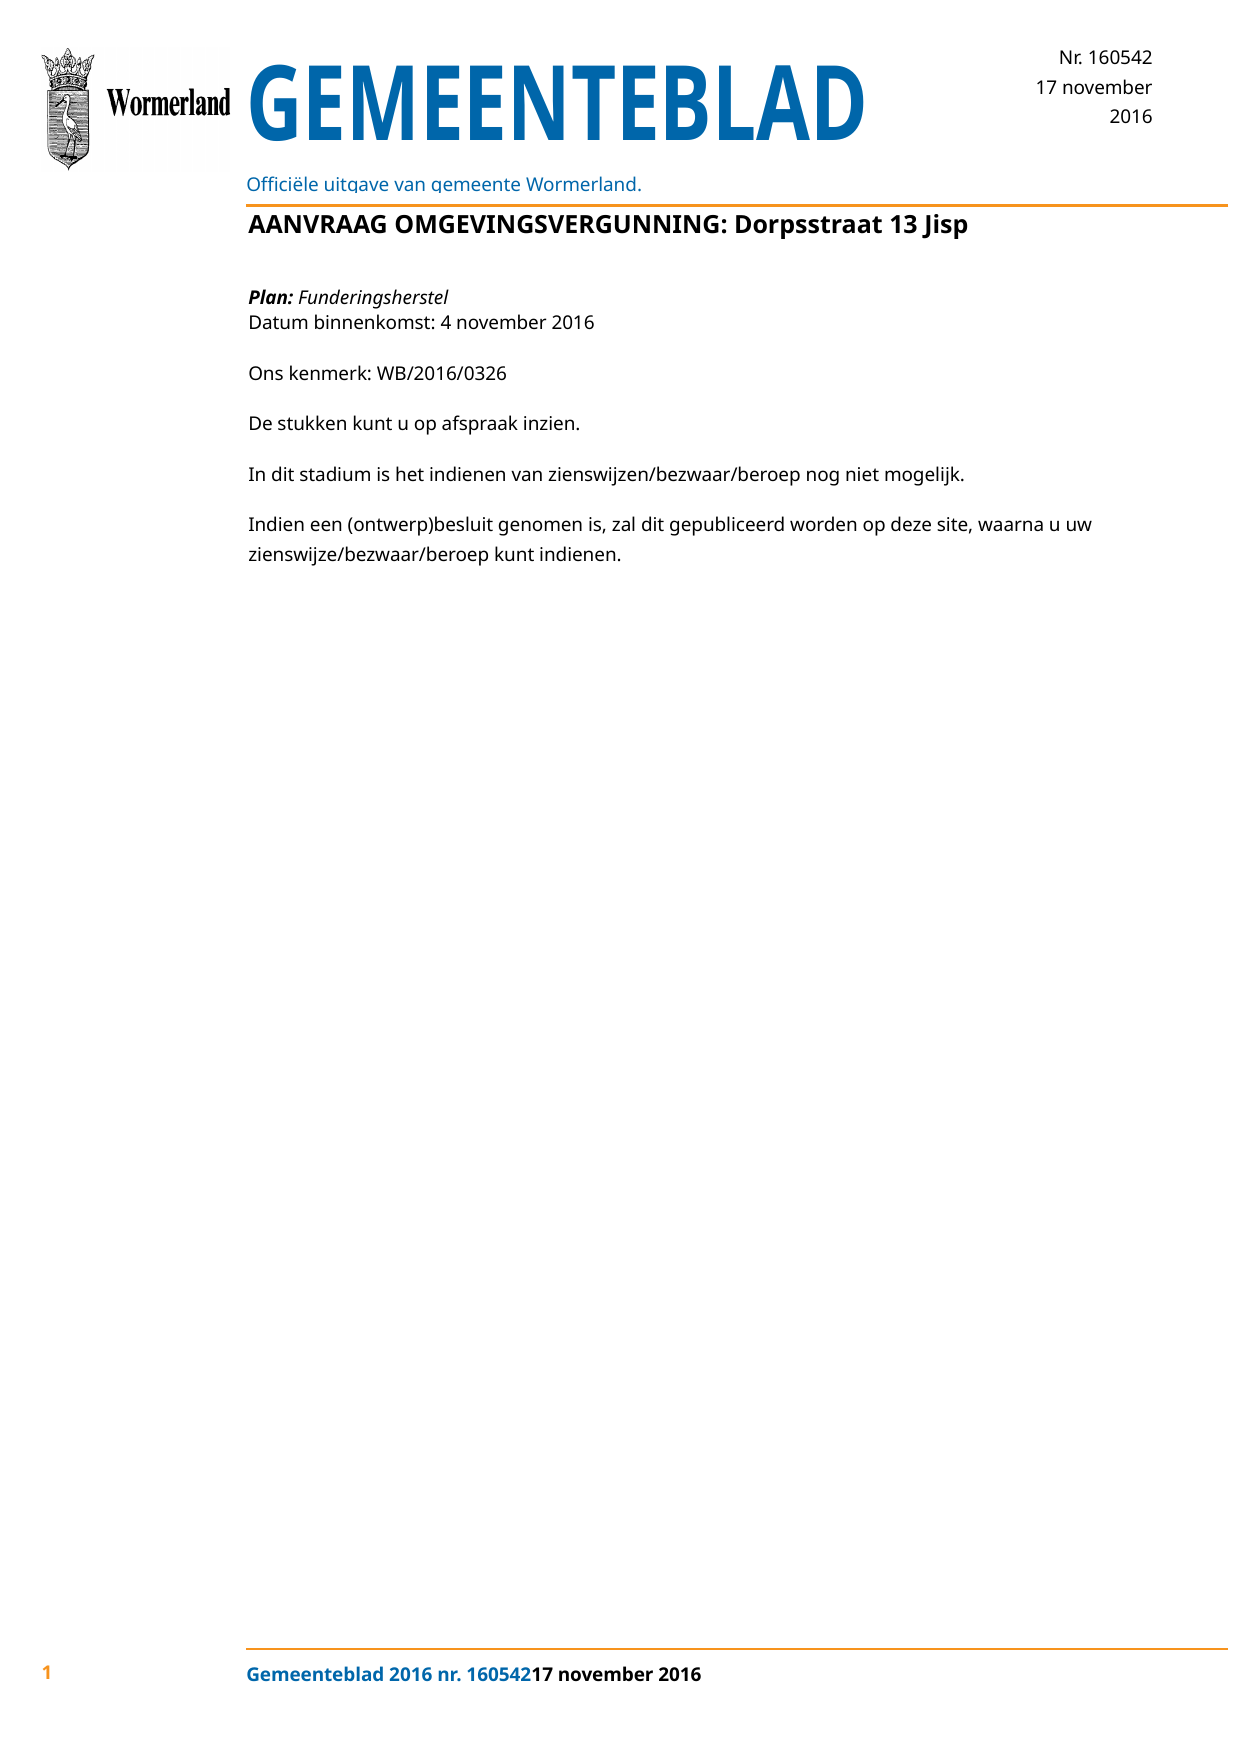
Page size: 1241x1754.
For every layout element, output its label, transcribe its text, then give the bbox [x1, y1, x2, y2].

text In dit stadium is het indienen van zienswijzen/bezwaar/beroep nog niet mogelijk. [248, 461, 1152, 487]
text Datum binnenkomst: 4 november 2016 [248, 309, 1152, 335]
picture [41, 47, 231, 172]
text Ons kenmerk: WB/2016/0326 [248, 360, 1152, 386]
text AANVRAAG OMGEVINGSVERGUNNING: Dorpsstraat 13 Jisp [248, 207, 1152, 241]
text De stukken kunt u op afspraak inzien. [248, 410, 1152, 436]
text Indien een (ontwerp)besluit genomen is, zal dit gepubliceerd worden op deze site, waarna u uw zienswijze/bezwaar/beroep kunt indienen. [248, 511, 1152, 567]
text Plan: Funderingsherstel [248, 284, 1152, 309]
